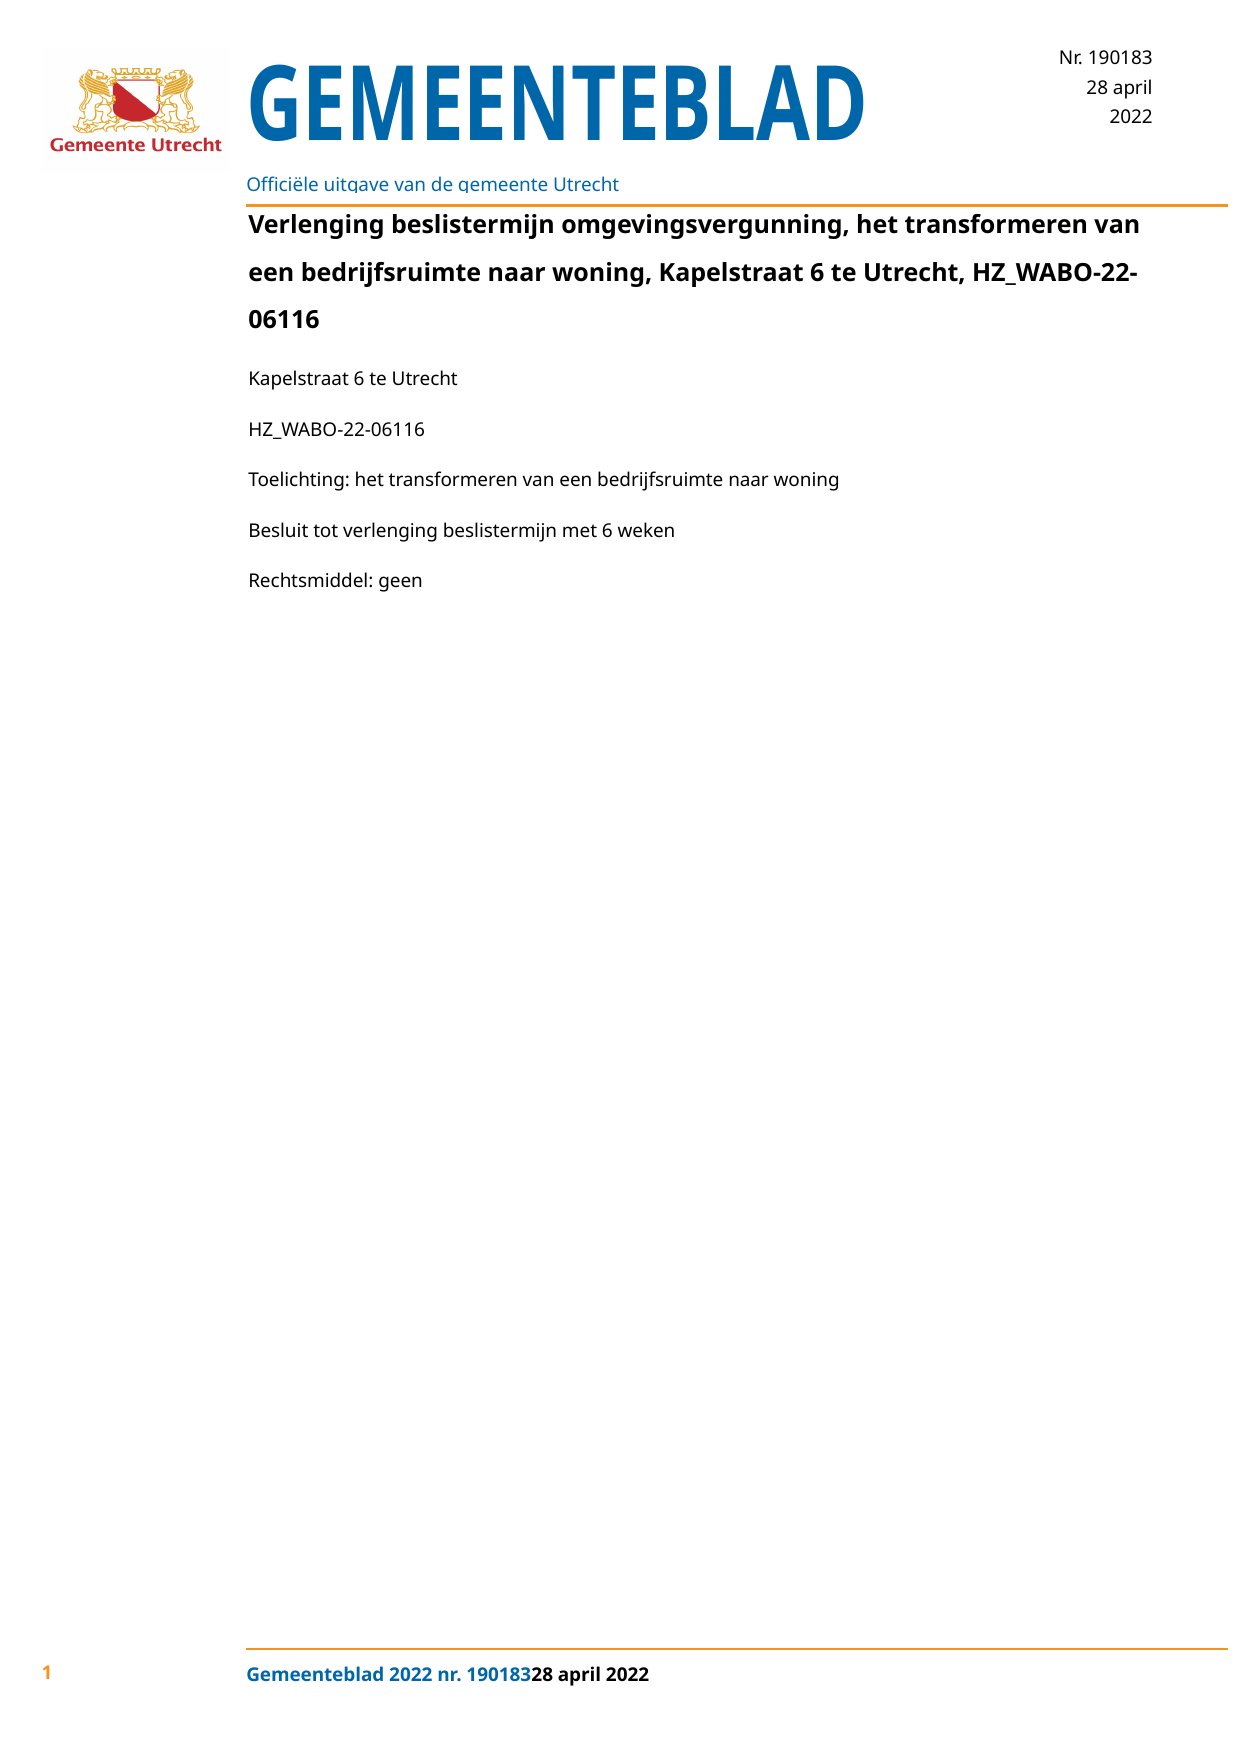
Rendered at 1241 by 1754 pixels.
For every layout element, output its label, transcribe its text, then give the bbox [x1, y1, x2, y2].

text HZ_WABO-22-06116 [248, 416, 1152, 442]
picture [41, 47, 231, 172]
text Toelichting: het transformeren van een bedrijfsruimte naar woning [248, 466, 1152, 492]
text Verlenging beslistermijn omgevingsvergunning, het transformeren van een bedrijfsruimte naar woning, Kapelstraat 6 te Utrecht, HZ_WABO-22-06116 [248, 207, 1152, 336]
text Rechtsmiddel: geen [248, 567, 1152, 593]
text Kapelstraat 6 te Utrecht [248, 366, 1152, 391]
text Besluit tot verlenging beslistermijn met 6 weken [248, 517, 1152, 542]
